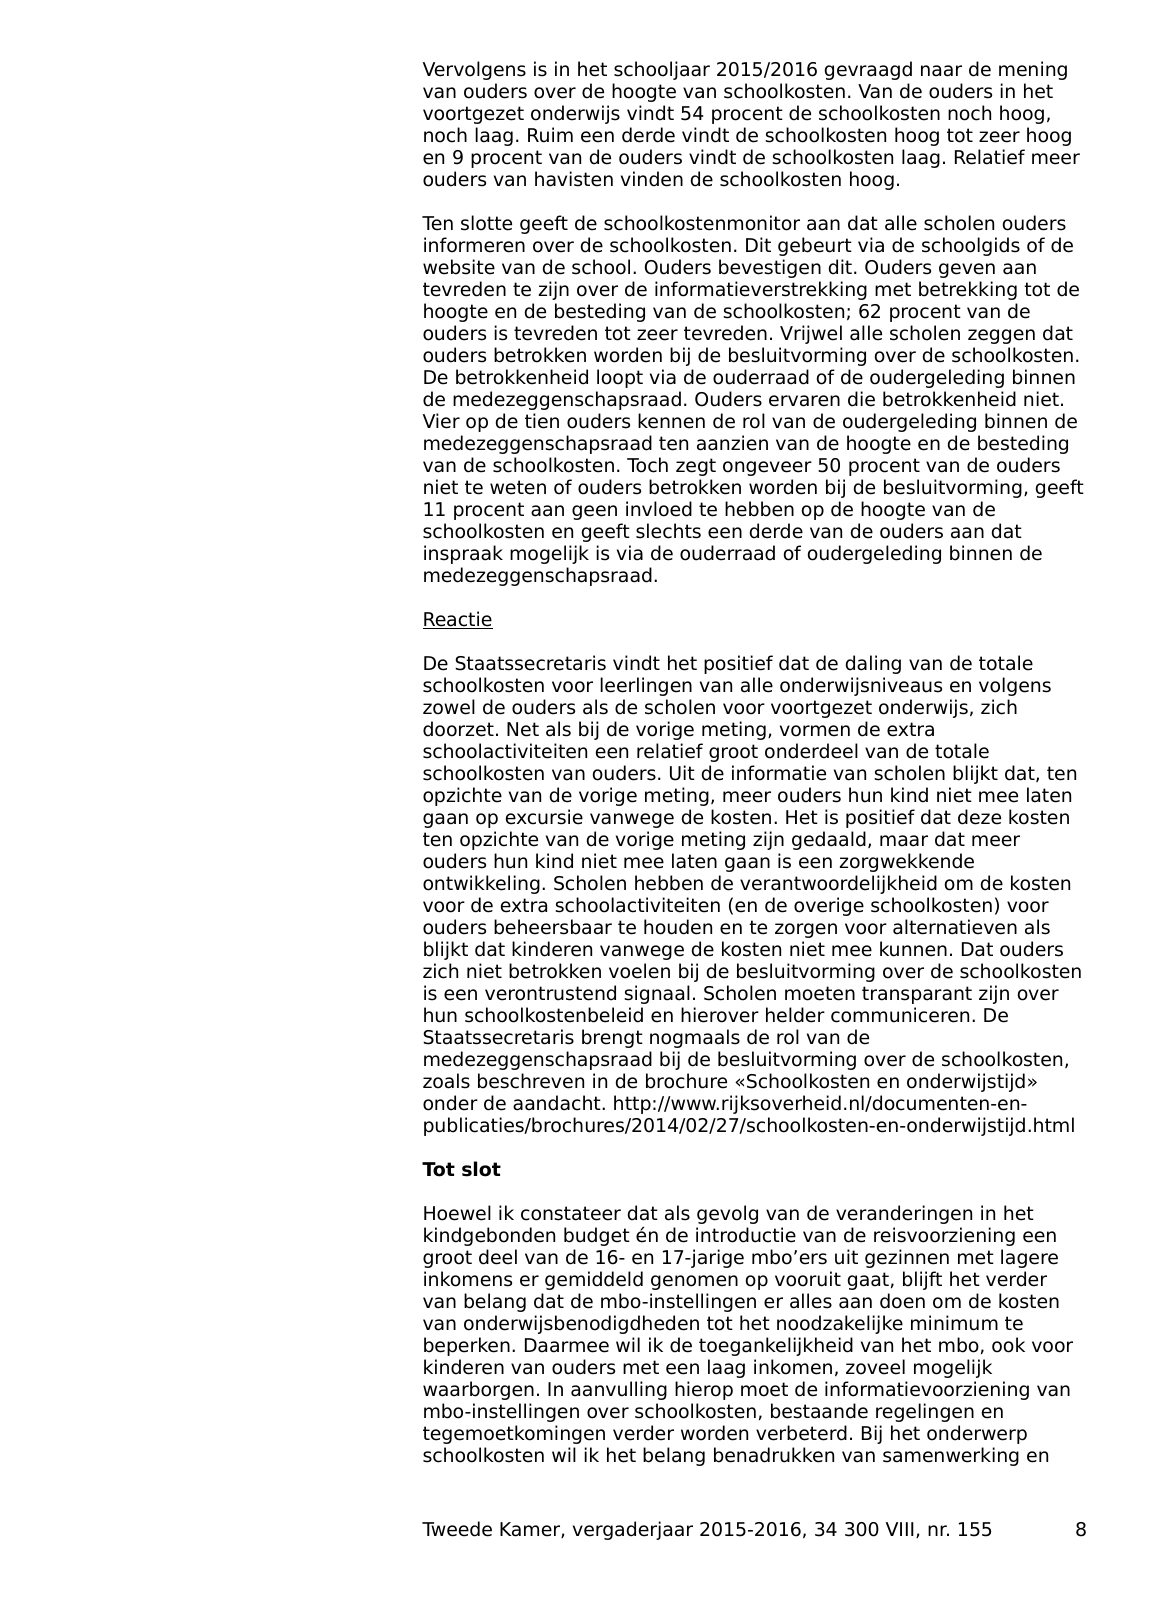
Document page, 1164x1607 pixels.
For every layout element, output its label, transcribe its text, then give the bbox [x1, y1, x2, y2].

text Hoewel ik constateer dat als gevolg van de veranderingen in het kindgebonden budget én de introductie van de reisvoorziening een groot deel van de 16- en 17-jarige mbo’ers uit gezinnen met lagere inkomens er gemiddeld genomen op vooruit gaat, blijft het verder van belang dat de mbo-instellingen er alles aan doen om de kosten van onderwijsbenodigdheden tot het noodzakelijke minimum te beperken. Daarmee wil ik de toegankelijkheid van het mbo, ook voor kinderen van ouders met een laag inkomen, zoveel mogelijk waarborgen. In aanvulling hierop moet de informatievoorziening van mbo-instellingen over schoolkosten, bestaande regelingen en tegemoetkomingen verder worden verbeterd. Bij het onderwerp schoolkosten wil ik het belang benadrukken van samenwerking en [422, 1203, 1087, 1467]
subtitle Reactie [422, 609, 1087, 631]
subtitle Tot slot [422, 1159, 1087, 1181]
text De Staatssecretaris vindt het positief dat de daling van de totale schoolkosten voor leerlingen van alle onderwijsniveaus en volgens zowel de ouders als de scholen voor voortgezet onderwijs, zich doorzet. Net als bij de vorige meting, vormen de extra schoolactiviteiten een relatief groot onderdeel van de totale schoolkosten van ouders. Uit de informatie van scholen blijkt dat, ten opzichte van de vorige meting, meer ouders hun kind niet mee laten gaan op excursie vanwege de kosten. Het is positief dat deze kosten ten opzichte van de vorige meting zijn gedaald, maar dat meer ouders hun kind niet mee laten gaan is een zorgwekkende ontwikkeling. Scholen hebben de verantwoordelijkheid om de kosten voor de extra schoolactiviteiten (en de overige schoolkosten) voor ouders beheersbaar te houden en te zorgen voor alternatieven als blijkt dat kinderen vanwege de kosten niet mee kunnen. Dat ouders zich niet betrokken voelen bij de besluitvorming over de schoolkosten is een verontrustend signaal. Scholen moeten transparant zijn over hun schoolkostenbeleid en hierover helder communiceren. De Staatssecretaris brengt nogmaals de rol van de medezeggenschapsraad bij de besluitvorming over de schoolkosten, zoals beschreven in de brochure «Schoolkosten en onderwijstijd» onder de aandacht. http://www.rijksoverheid.nl/documenten-en-publicaties/brochures/2014/02/27/schoolkosten-en-onderwijstijd.html [422, 653, 1087, 1137]
text Ten slotte geeft de schoolkostenmonitor aan dat alle scholen ouders informeren over de schoolkosten. Dit gebeurt via de schoolgids of de website van de school. Ouders bevestigen dit. Ouders geven aan tevreden te zijn over de informatieverstrekking met betrekking tot de hoogte en de besteding van de schoolkosten; 62 procent van de ouders is tevreden tot zeer tevreden. Vrijwel alle scholen zeggen dat ouders betrokken worden bij de besluitvorming over de schoolkosten. De betrokkenheid loopt via de ouderraad of de oudergeleding binnen de medezeggenschapsraad. Ouders ervaren die betrokkenheid niet. Vier op de tien ouders kennen de rol van de oudergeleding binnen de medezeggenschapsraad ten aanzien van de hoogte en de besteding van de schoolkosten. Toch zegt ongeveer 50 procent van de ouders niet te weten of ouders betrokken worden bij de besluitvorming, geeft 11 procent aan geen invloed te hebben op de hoogte van de schoolkosten en geeft slechts een derde van de ouders aan dat inspraak mogelijk is via de ouderraad of oudergeleding binnen de medezeggenschapsraad. [422, 213, 1087, 587]
text Vervolgens is in het schooljaar 2015/2016 gevraagd naar de mening van ouders over de hoogte van schoolkosten. Van de ouders in het voortgezet onderwijs vindt 54 procent de schoolkosten noch hoog, noch laag. Ruim een derde vindt de schoolkosten hoog tot zeer hoog en 9 procent van de ouders vindt de schoolkosten laag. Relatief meer ouders van havisten vinden de schoolkosten hoog. [422, 59, 1087, 191]
